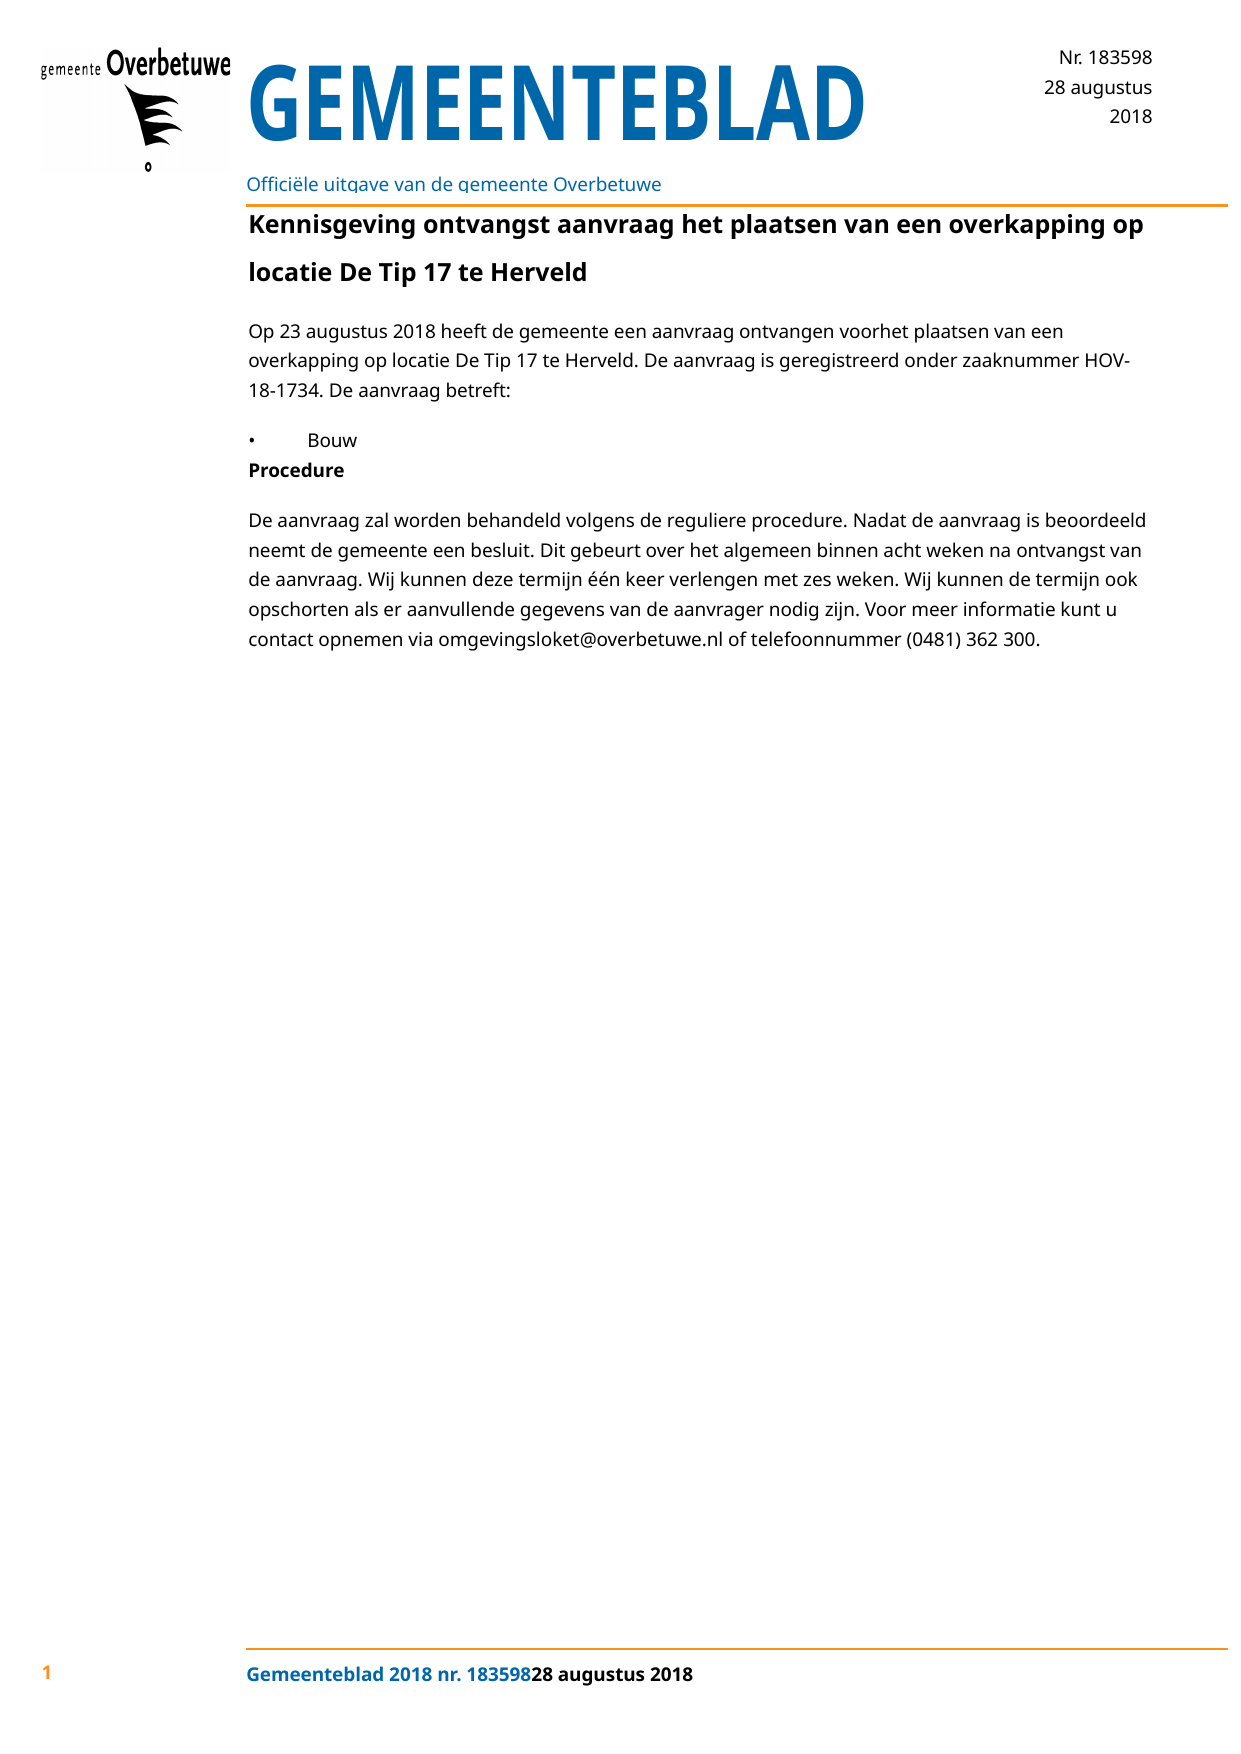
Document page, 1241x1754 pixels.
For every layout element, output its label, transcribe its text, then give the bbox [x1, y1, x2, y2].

list Bouw [248, 427, 1152, 453]
text Procedure [248, 457, 1152, 483]
text Kennisgeving ontvangst aanvraag het plaatsen van een overkapping op locatie De Tip 17 te Herveld [248, 207, 1152, 288]
text Op 23 augustus 2018 heeft de gemeente een aanvraag ontvangen voorhet plaatsen van een overkapping op locatie De Tip 17 te Herveld. De aanvraag is geregistreerd onder zaaknummer HOV-18-1734. De aanvraag betreft: [248, 318, 1152, 403]
picture [41, 47, 231, 172]
text De aanvraag zal worden behandeld volgens de reguliere procedure. Nadat de aanvraag is beoordeeld neemt de gemeente een besluit. Dit gebeurt over het algemeen binnen acht weken na ontvangst van de aanvraag. Wij kunnen deze termijn één keer verlengen met zes weken. Wij kunnen de termijn ook opschorten als er aanvullende gegevens van de aanvrager nodig zijn. Voor meer informatie kunt u contact opnemen via omgevingsloket@overbetuwe.nl of telefoonnummer (0481) 362 300. [248, 507, 1152, 652]
